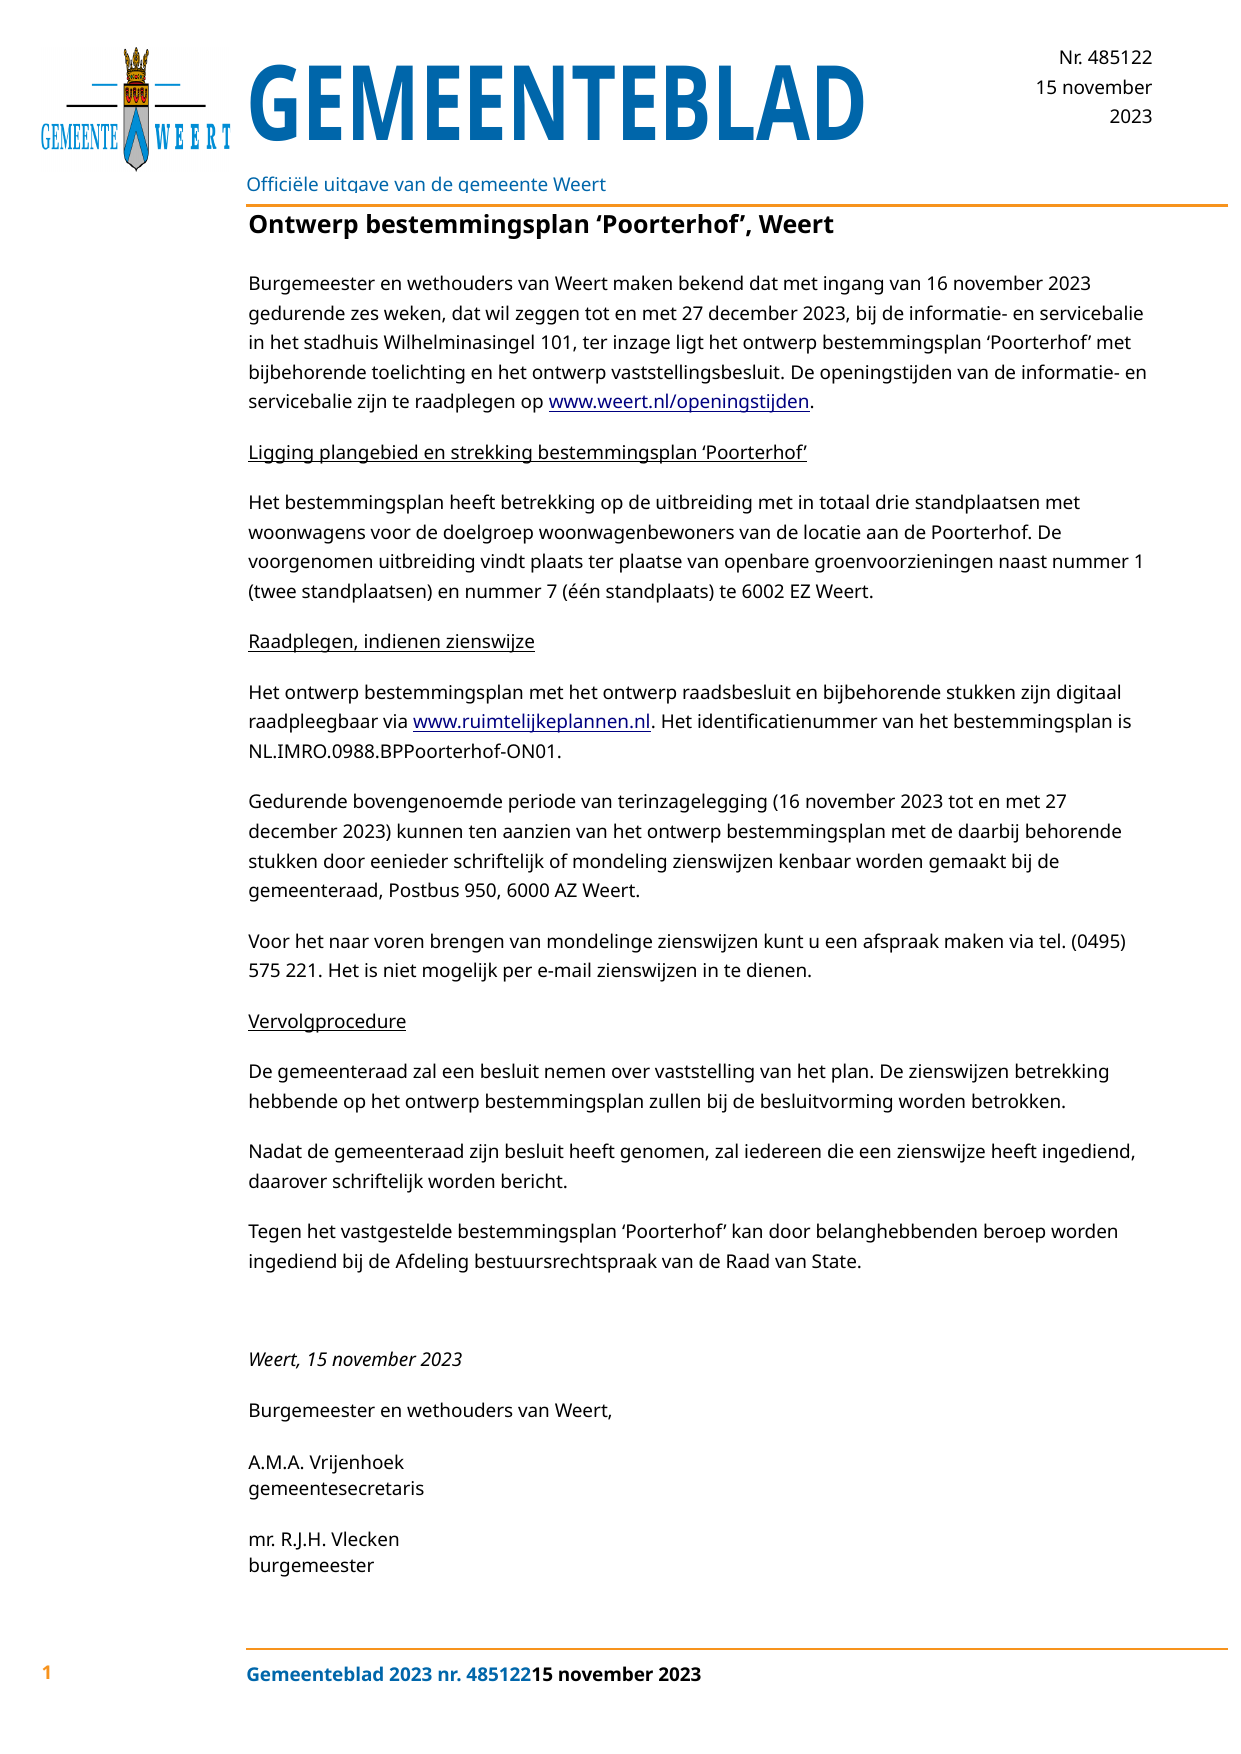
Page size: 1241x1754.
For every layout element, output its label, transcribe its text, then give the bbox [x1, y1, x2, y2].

text Voor het naar voren brengen van mondelinge zienswijzen kunt u een afspraak maken via tel. (0495) 575 221. Het is niet mogelijk per e-mail zienswijzen in te dienen. [248, 928, 1152, 983]
text Tegen het vastgestelde bestemmingsplan ‘Poorterhof’ kan door belanghebbenden beroep worden ingediend bij de Afdeling bestuursrechtspraak van de Raad van State. [248, 1218, 1152, 1273]
text Het ontwerp bestemmingsplan met het ontwerp raadsbesluit en bijbehorende stukken zijn digitaal raadpleegbaar via www.ruimtelijkeplannen.nl. Het identificatienummer van het bestemmingsplan is NL.IMRO.0988.BPPoorterhof-ON01. [248, 679, 1152, 764]
text Vervolgprocedure [248, 1008, 1152, 1033]
text Het bestemmingsplan heeft betrekking op de uitbreiding met in totaal drie standplaatsen met woonwagens voor de doelgroep woonwagenbewoners van de locatie aan de Poorterhof. De voorgenomen uitbreiding vindt plaats ter plaatse van openbare groenvoorzieningen naast nummer 1 (twee standplaatsen) en nummer 7 (één standplaats) te 6002 EZ Weert. [248, 489, 1152, 604]
text Ontwerp bestemmingsplan ‘Poorterhof’, Weert [248, 207, 1152, 241]
text Raadplegen, indienen zienswijze [248, 629, 1152, 654]
text Burgemeester en wethouders van Weert, [248, 1397, 1152, 1423]
text Weert, 15 november 2023 [248, 1346, 1152, 1372]
text gemeentesecretaris [248, 1475, 1152, 1500]
picture [41, 47, 231, 172]
text Nadat de gemeenteraad zijn besluit heeft genomen, zal iedereen die een zienswijze heeft ingediend, daarover schriftelijk worden bericht. [248, 1138, 1152, 1193]
text burgemeester [248, 1552, 1152, 1578]
text Ligging plangebied en strekking bestemmingsplan ‘Poorterhof’ [248, 439, 1152, 465]
text Burgemeester en wethouders van Weert maken bekend dat met ingang van 16 november 2023 gedurende zes weken, dat wil zeggen tot en met 27 december 2023, bij de informatie- en servicebalie in het stadhuis Wilhelminasingel 101, ter inzage ligt het ontwerp bestemmingsplan ‘Poorterhof’ met bijbehorende toelichting en het ontwerp vaststellingsbesluit. De openingstijden van de informatie- en servicebalie zijn te raadplegen op www.weert.nl/openingstijden. [248, 270, 1152, 414]
text A.M.A. Vrijenhoek [248, 1449, 1152, 1475]
text mr. R.J.H. Vlecken [248, 1526, 1152, 1552]
text Gedurende bovengenoemde periode van terinzagelegging (16 november 2023 tot en met 27 december 2023) kunnen ten aanzien van het ontwerp bestemmingsplan met de daarbij behorende stukken door eenieder schriftelijk of mondeling zienswijzen kenbaar worden gemaakt bij de gemeenteraad, Postbus 950, 6000 AZ Weert. [248, 789, 1152, 903]
text De gemeenteraad zal een besluit nemen over vaststelling van het plan. De zienswijzen betrekking hebbende op het ontwerp bestemmingsplan zullen bij de besluitvorming worden betrokken. [248, 1058, 1152, 1113]
